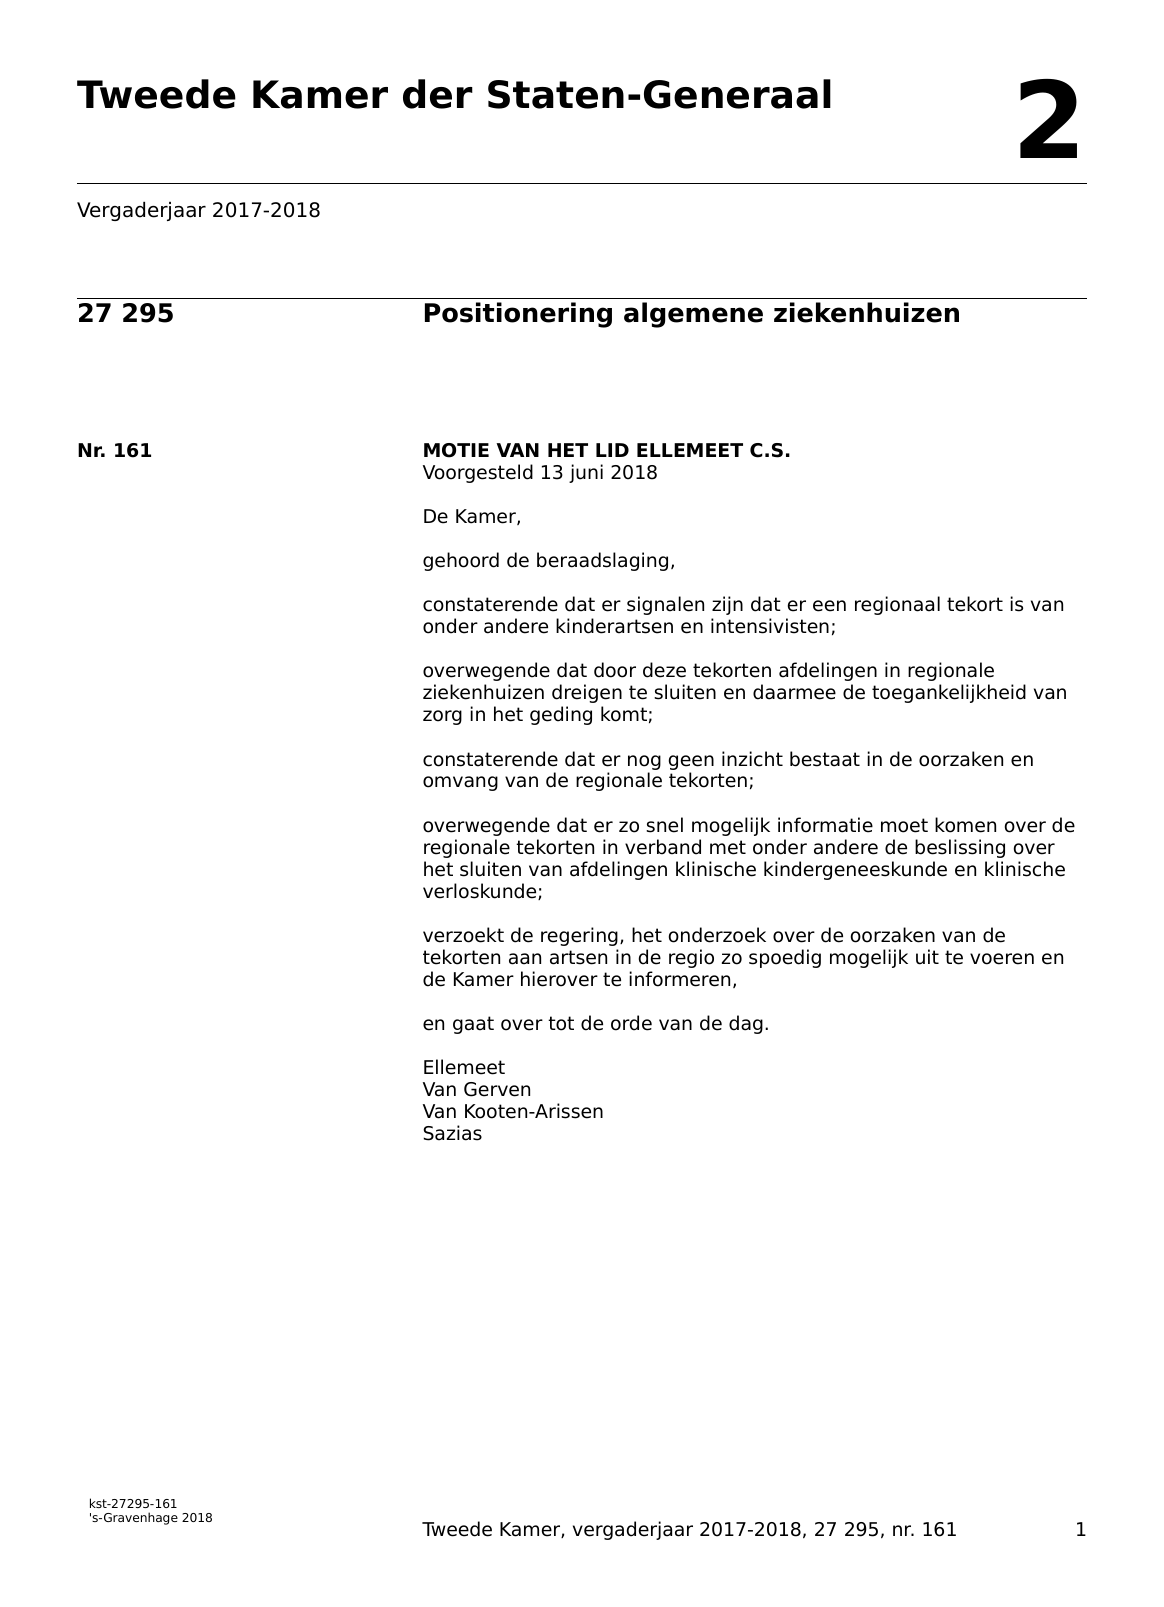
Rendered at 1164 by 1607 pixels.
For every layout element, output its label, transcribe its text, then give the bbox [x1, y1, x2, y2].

text Sazias [422, 1123, 1087, 1145]
text gehoord de beraadslaging, [422, 550, 1087, 572]
text kst-27295-161 [88, 1497, 323, 1511]
text en gaat over tot de orde van de dag. [422, 1013, 1087, 1035]
text overwegende dat door deze tekorten afdelingen in regionale ziekenhuizen dreigen te sluiten en daarmee de toegankelijkheid van zorg in het geding komt; [422, 660, 1087, 726]
text 's-Gravenhage 2018 [88, 1511, 323, 1525]
text Voorgesteld 13 juni 2018 [422, 462, 1087, 484]
text Van Kooten-Arissen [422, 1101, 1087, 1123]
text Ellemeet [422, 1057, 1087, 1079]
text Van Gerven [422, 1079, 1087, 1101]
text overwegende dat er zo snel mogelijk informatie moet komen over de regionale tekorten in verband met onder andere de beslissing over het sluiten van afdelingen klinische kindergeneeskunde en klinische verloskunde; [422, 814, 1087, 902]
subtitle Nr. 161 MOTIE VAN HET LID ELLEMEET C.S. [77, 440, 1087, 462]
text constaterende dat er nog geen inzicht bestaat in de oorzaken en omvang van de regionale tekorten; [422, 748, 1087, 792]
subtitle 27 295 Positionering algemene ziekenhuizen [77, 299, 1087, 329]
table_header 2 [886, 59, 1087, 183]
text constaterende dat er signalen zijn dat er een regionaal tekort is van onder andere kinderartsen en intensivisten; [422, 594, 1087, 638]
text verzoekt de regering, het onderzoek over de oorzaken van de tekorten aan artsen in de regio zo spoedig mogelijk uit te voeren en de Kamer hierover te informeren, [422, 925, 1087, 991]
table_cell Vergaderjaar 2017-2018 [77, 184, 1087, 298]
table_header Tweede Kamer der Staten-Generaal [77, 59, 886, 183]
text De Kamer, [422, 506, 1087, 528]
